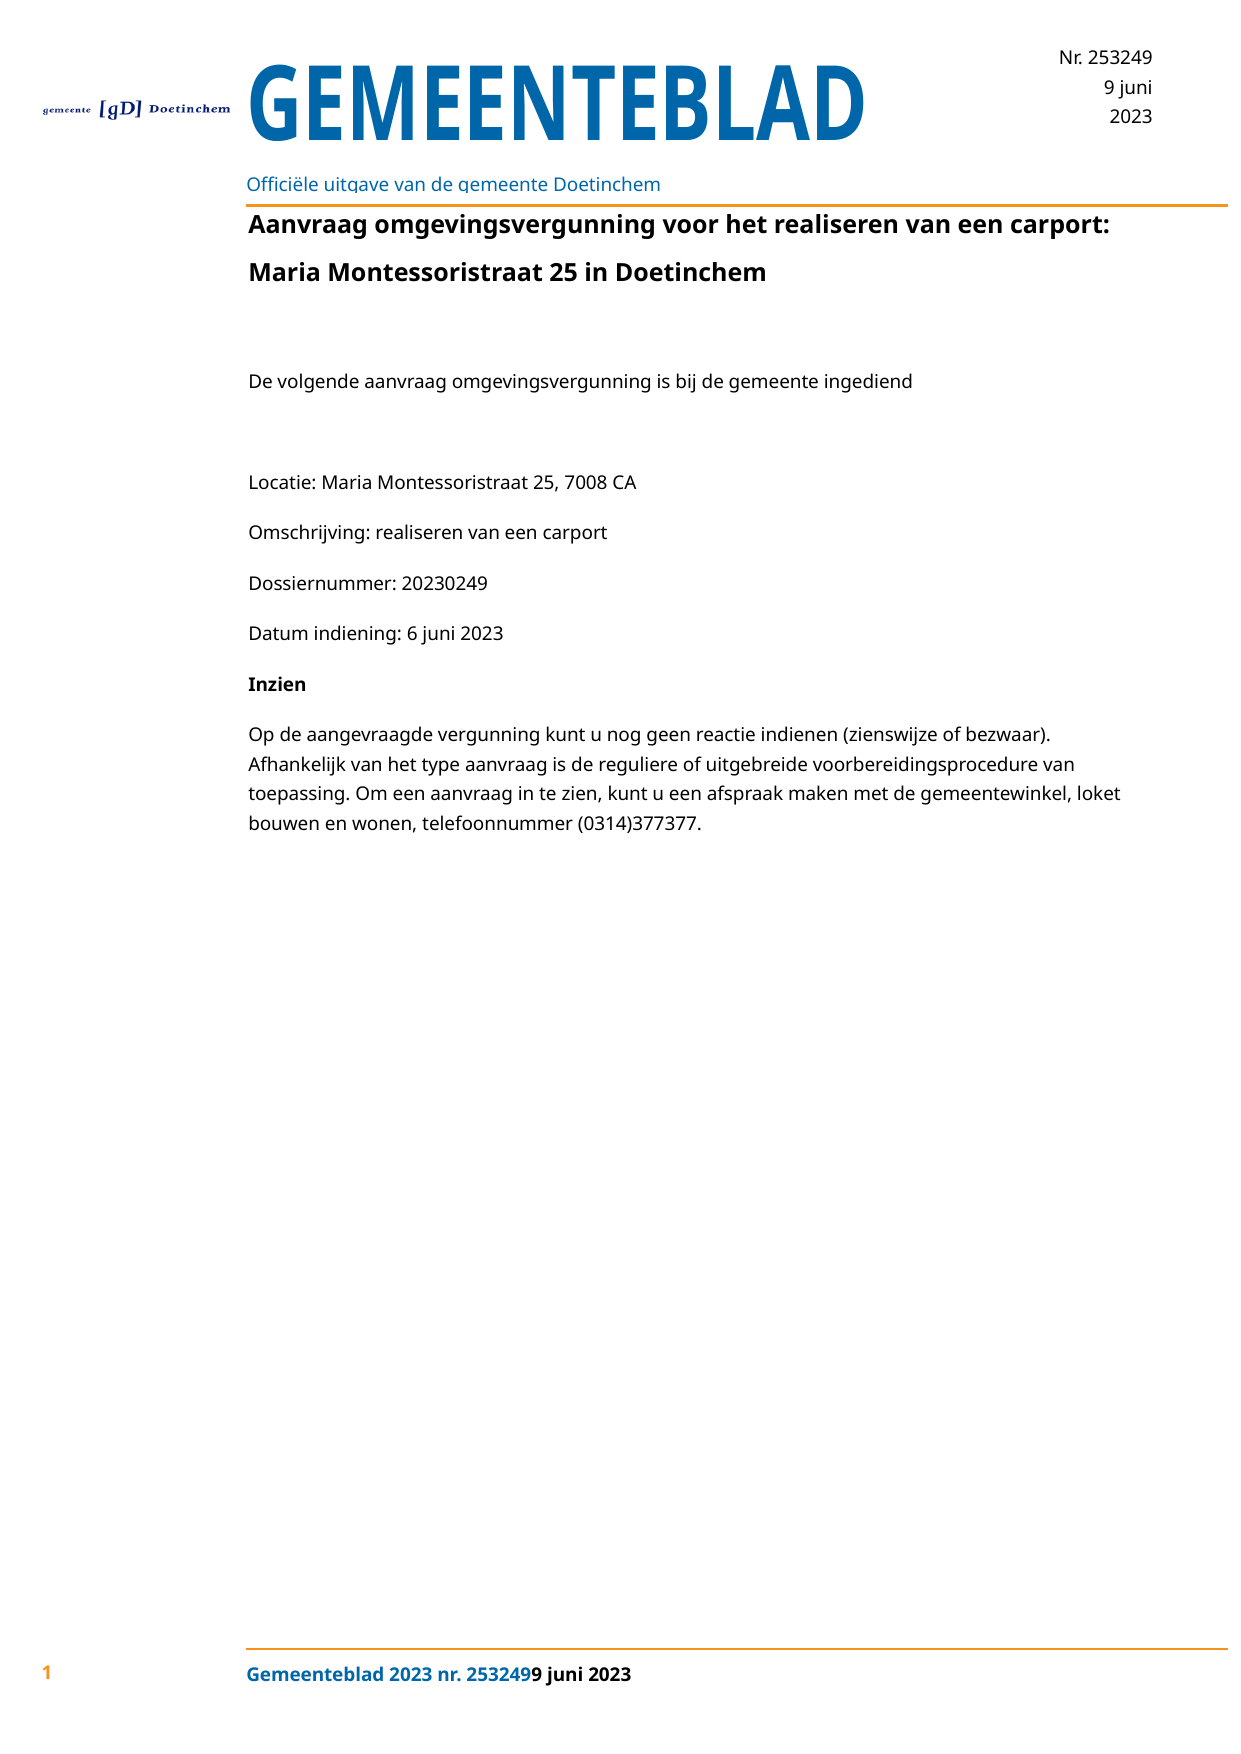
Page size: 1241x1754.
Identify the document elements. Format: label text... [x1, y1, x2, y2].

picture [41, 47, 231, 172]
text Aanvraag omgevingsvergunning voor het realiseren van een carport: Maria Montessoristraat 25 in Doetinchem [248, 207, 1152, 288]
text De volgende aanvraag omgevingsvergunning is bij de gemeente ingediend [248, 368, 1152, 394]
text Omschrijving: realiseren van een carport [248, 519, 1152, 545]
text Op de aangevraagde vergunning kunt u nog geen reactie indienen (zienswijze of bezwaar). Afhankelijk van het type aanvraag is de reguliere of uitgebreide voorbereidingsprocedure van toepassing. Om een aanvraag in te zien, kunt u een afspraak maken met de gemeentewinkel, loket bouwen en wonen, telefoonnummer (0314)377377. [248, 721, 1152, 836]
text Locatie: Maria Montessoristraat 25, 7008 CA [248, 469, 1152, 495]
text Datum indiening: 6 juni 2023 [248, 620, 1152, 646]
text Inzien [248, 671, 1152, 697]
text Dossiernummer: 20230249 [248, 570, 1152, 596]
